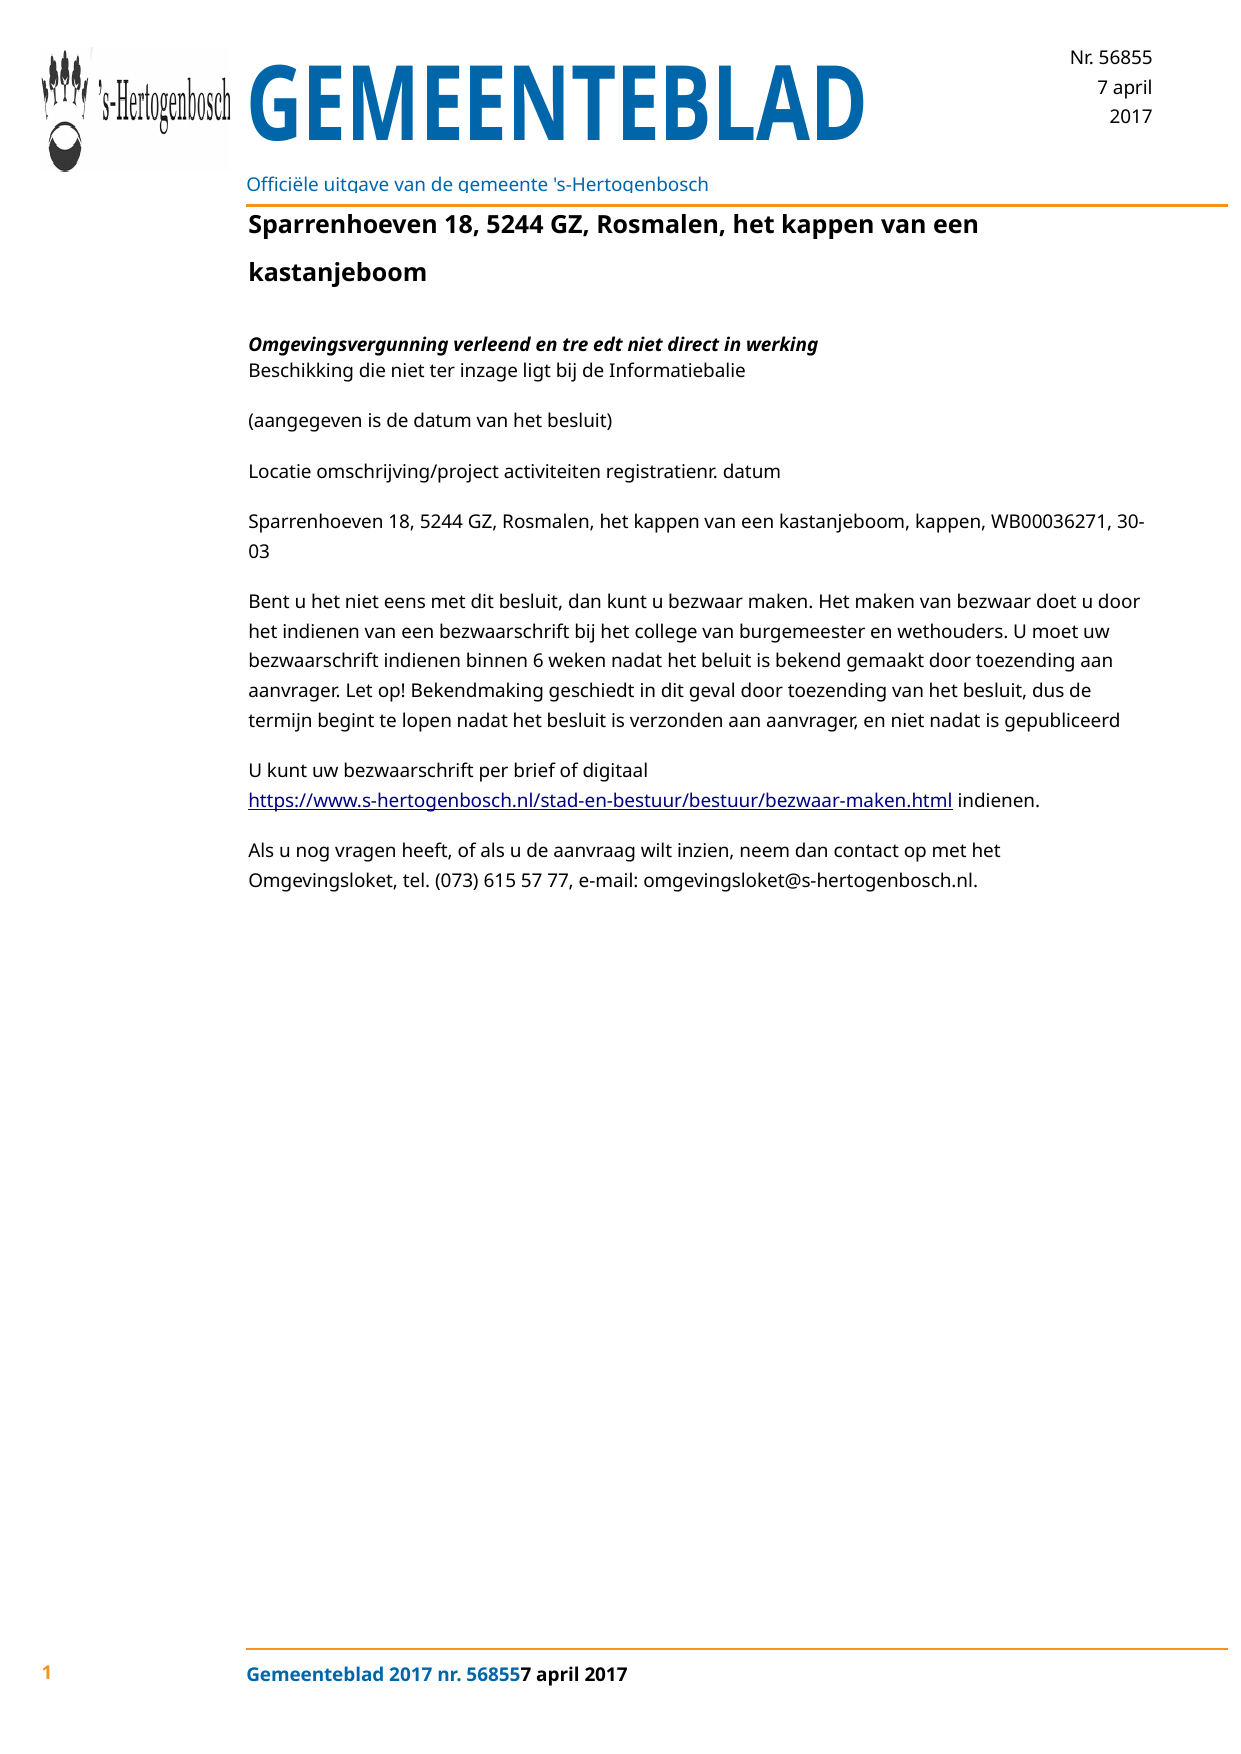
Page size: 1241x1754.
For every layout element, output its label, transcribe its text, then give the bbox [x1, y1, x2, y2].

text Sparrenhoeven 18, 5244 GZ, Rosmalen, het kappen van een kastanjeboom [248, 207, 1152, 288]
text Als u nog vragen heeft, of als u de aanvraag wilt inzien, neem dan contact op met het Omgevingsloket, tel. (073) 615 57 77, e-mail: omgevingsloket@s-hertogenbosch.nl. [248, 837, 1152, 892]
picture [41, 47, 231, 172]
text Beschikking die niet ter inzage ligt bij de Informatiebalie [248, 357, 1152, 383]
text Bent u het niet eens met dit besluit, dan kunt u bezwaar maken. Het maken van bezwaar doet u door het indienen van een bezwaarschrift bij het college van burgemeester en wethouders. U moet uw bezwaarschrift indienen binnen 6 weken nadat het beluit is bekend gemaakt door toezending aan aanvrager. Let op! Bekendmaking geschiedt in dit geval door toezending van het besluit, dus de termijn begint te lopen nadat het besluit is verzonden aan aanvrager, en niet nadat is gepubliceerd [248, 588, 1152, 732]
text Omgevingsvergunning verleend en tre edt niet direct in werking [248, 331, 1152, 357]
text Locatie omschrijving/project activiteiten registratienr. datum [248, 458, 1152, 484]
text Sparrenhoeven 18, 5244 GZ, Rosmalen, het kappen van een kastanjeboom, kappen, WB00036271, 30-03 [248, 508, 1152, 564]
text U kunt uw bezwaarschrift per brief of digitaal https://www.s-hertogenbosch.nl/stad-en-bestuur/bestuur/bezwaar-maken.html indienen. [248, 757, 1152, 812]
text (aangegeven is de datum van het besluit) [248, 408, 1152, 433]
